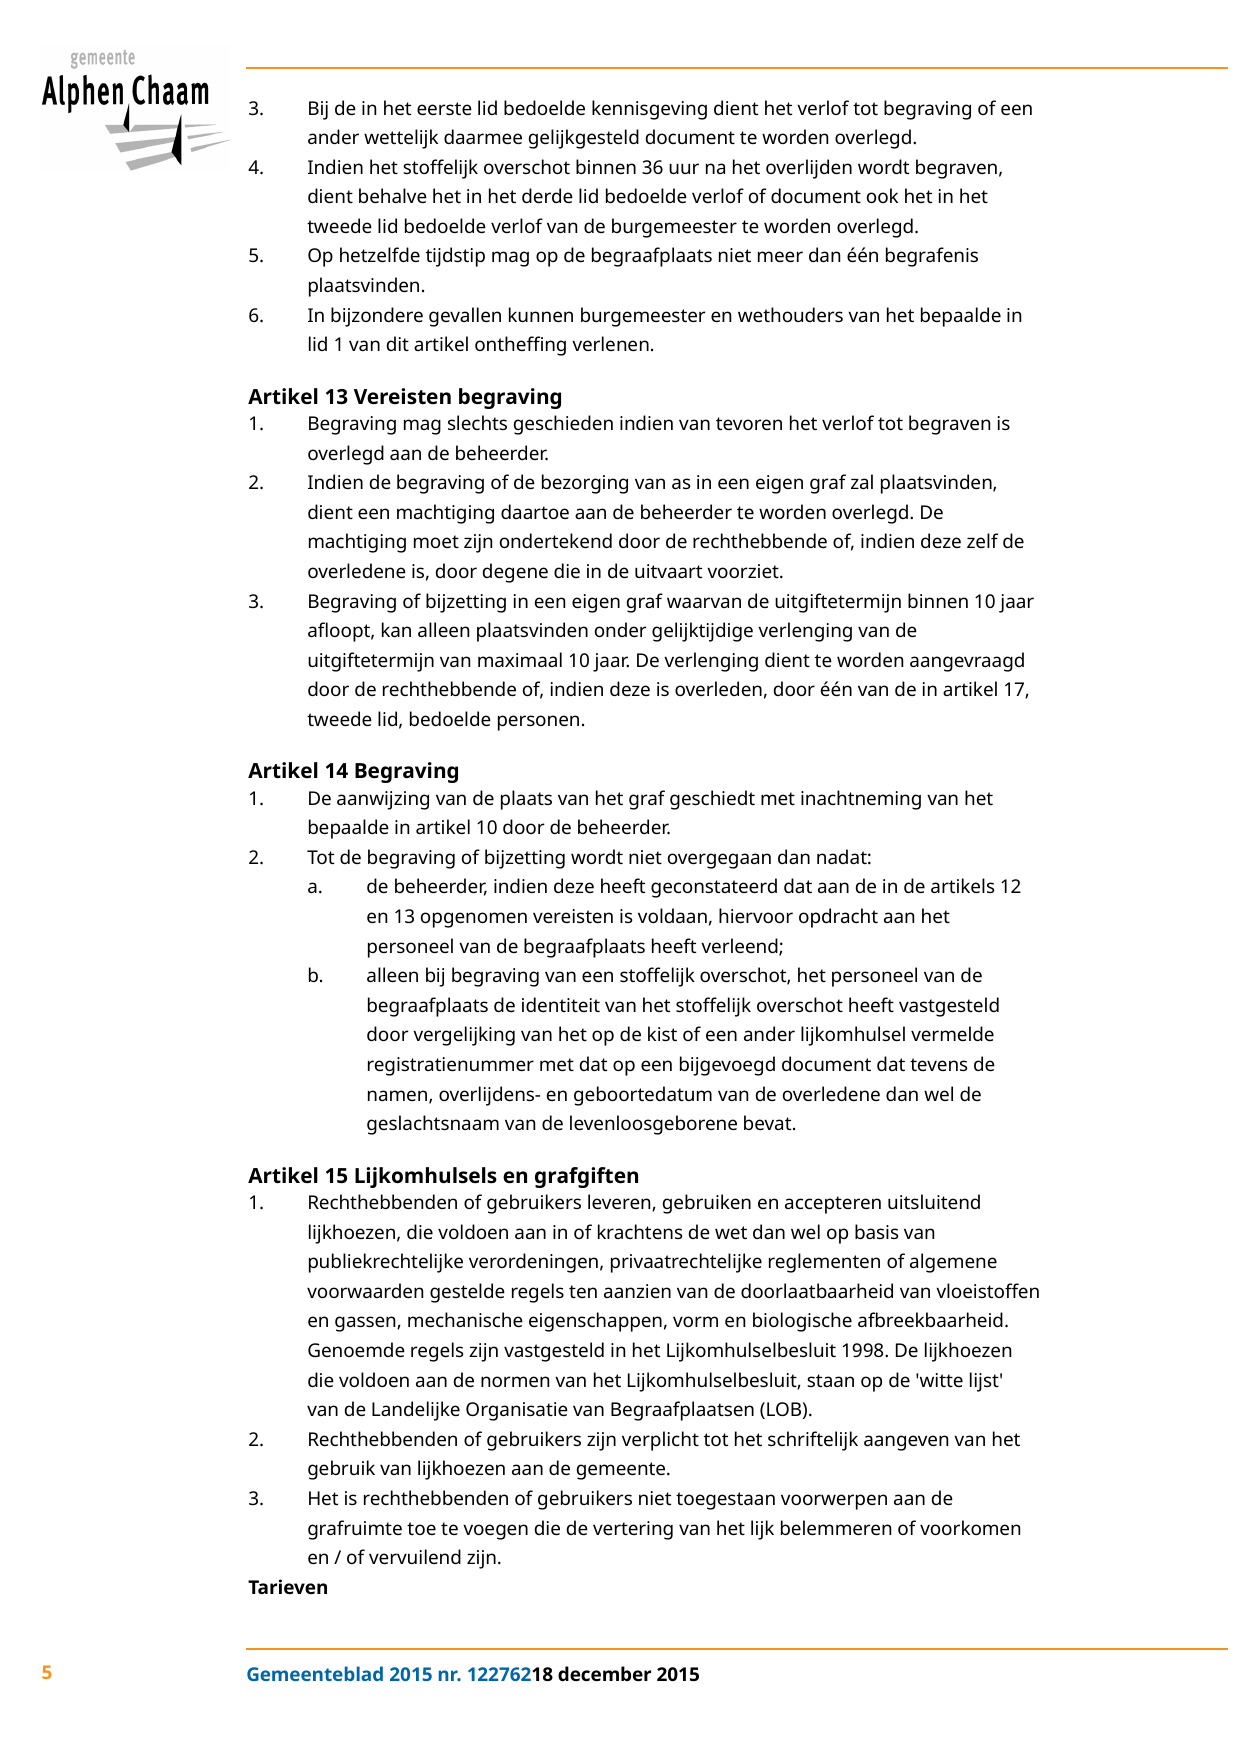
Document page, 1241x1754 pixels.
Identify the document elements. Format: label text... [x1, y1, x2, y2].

list tweede lid, bedoelde personen. [248, 706, 1152, 732]
text Tarieven [248, 1574, 1152, 1599]
list publiekrechtelijke verordeningen, privaatrechtelijke reglementen of algemene [248, 1248, 1152, 1274]
list geslachtsnaam van de levenloosgeborene bevat. [307, 1110, 1152, 1136]
list dient een machtiging daartoe aan de beheerder te worden overlegd. De [248, 499, 1152, 525]
list die voldoen aan de normen van het Lijkomhulselbesluit, staan op de 'witte lijst' [248, 1367, 1152, 1392]
text Artikel 14 Begraving [248, 757, 1152, 785]
list Rechthebbenden of gebruikers leveren, gebruiken en accepteren uitsluitend [248, 1189, 1152, 1215]
list De aanwijzing van de plaats van het graf geschiedt met inachtneming van het [248, 785, 1152, 811]
list overlegd aan de beheerder. [248, 440, 1152, 466]
list In bijzondere gevallen kunnen burgemeester en wethouders van het bepaalde in [248, 302, 1152, 328]
list personeel van de begraafplaats heeft verleend; [307, 933, 1152, 959]
list Het is rechthebbenden of gebruikers niet toegestaan voorwerpen aan de [248, 1485, 1152, 1511]
list plaatsvinden. [248, 272, 1152, 298]
list Genoemde regels zijn vastgesteld in het Lijkomhulselbesluit 1998. De lijkhoezen [248, 1337, 1152, 1363]
list en gassen, mechanische eigenschappen, vorm en biologische afbreekbaarheid. [248, 1308, 1152, 1333]
list grafruimte toe te voegen die de vertering van het lijk belemmeren of voorkomen [248, 1515, 1152, 1540]
list begraafplaats de identiteit van het stoffelijk overschot heeft vastgesteld [307, 992, 1152, 1018]
picture [41, 47, 231, 172]
list gebruik van lijkhoezen aan de gemeente. [248, 1456, 1152, 1481]
list Rechthebbenden of gebruikers zijn verplicht tot het schriftelijk aangeven van het [248, 1426, 1152, 1452]
list lijkhoezen, die voldoen aan in of krachtens de wet dan wel op basis van [248, 1219, 1152, 1244]
text Artikel 13 Vereisten begraving [248, 382, 1152, 410]
list namen, overlijdens- en geboortedatum van de overledene dan wel de [307, 1081, 1152, 1107]
list Indien de begraving of de bezorging van as in een eigen graf zal plaatsvinden, [248, 469, 1152, 495]
list registratienummer met dat op een bijgevoegd document dat tevens de [307, 1051, 1152, 1077]
list Bij de in het eerste lid bedoelde kennisgeving dient het verlof tot begraving of een [248, 95, 1152, 121]
list ander wettelijk daarmee gelijkgesteld document te worden overlegd. [248, 124, 1152, 150]
list Indien het stoffelijk overschot binnen 36 uur na het overlijden wordt begraven, [248, 154, 1152, 180]
list lid 1 van dit artikel ontheffing verlenen. [248, 331, 1152, 357]
text Artikel 15 Lijkomhulsels en grafgiften [248, 1161, 1152, 1189]
list door vergelijking van het op de kist of een ander lijkomhulsel vermelde [307, 1022, 1152, 1047]
list overledene is, door degene die in de uitvaart voorziet. [248, 558, 1152, 584]
list Op hetzelfde tijdstip mag op de begraafplaats niet meer dan één begrafenis [248, 243, 1152, 268]
list Tot de begraving of bijzetting wordt niet overgegaan dan nadat: [248, 844, 1152, 870]
list door de rechthebbende of, indien deze is overleden, door één van de in artikel 17, [248, 677, 1152, 702]
list en 13 opgenomen vereisten is voldaan, hiervoor opdracht aan het [307, 903, 1152, 929]
list uitgiftetermijn van maximaal 10 jaar. De verlenging dient te worden aangevraagd [248, 647, 1152, 673]
list van de Landelijke Organisatie van Begraafplaatsen (LOB). [248, 1396, 1152, 1422]
list afloopt, kan alleen plaatsvinden onder gelijktijdige verlenging van de [248, 617, 1152, 643]
list voorwaarden gestelde regels ten aanzien van de doorlaatbaarheid van vloeistoffen [248, 1278, 1152, 1304]
list en / of vervuilend zijn. [248, 1544, 1152, 1570]
list dient behalve het in het derde lid bedoelde verlof of document ook het in het [248, 183, 1152, 209]
list tweede lid bedoelde verlof van de burgemeester te worden overlegd. [248, 213, 1152, 239]
list Begraving of bijzetting in een eigen graf waarvan de uitgiftetermijn binnen 10 jaar [248, 588, 1152, 613]
list machtiging moet zijn ondertekend door de rechthebbende of, indien deze zelf de [248, 529, 1152, 554]
list de beheerder, indien deze heeft geconstateerd dat aan de in de artikels 12 [307, 874, 1152, 899]
list Begraving mag slechts geschieden indien van tevoren het verlof tot begraven is [248, 410, 1152, 436]
list alleen bij begraving van een stoffelijk overschot, het personeel van de [307, 962, 1152, 988]
list bepaalde in artikel 10 door de beheerder. [248, 814, 1152, 840]
